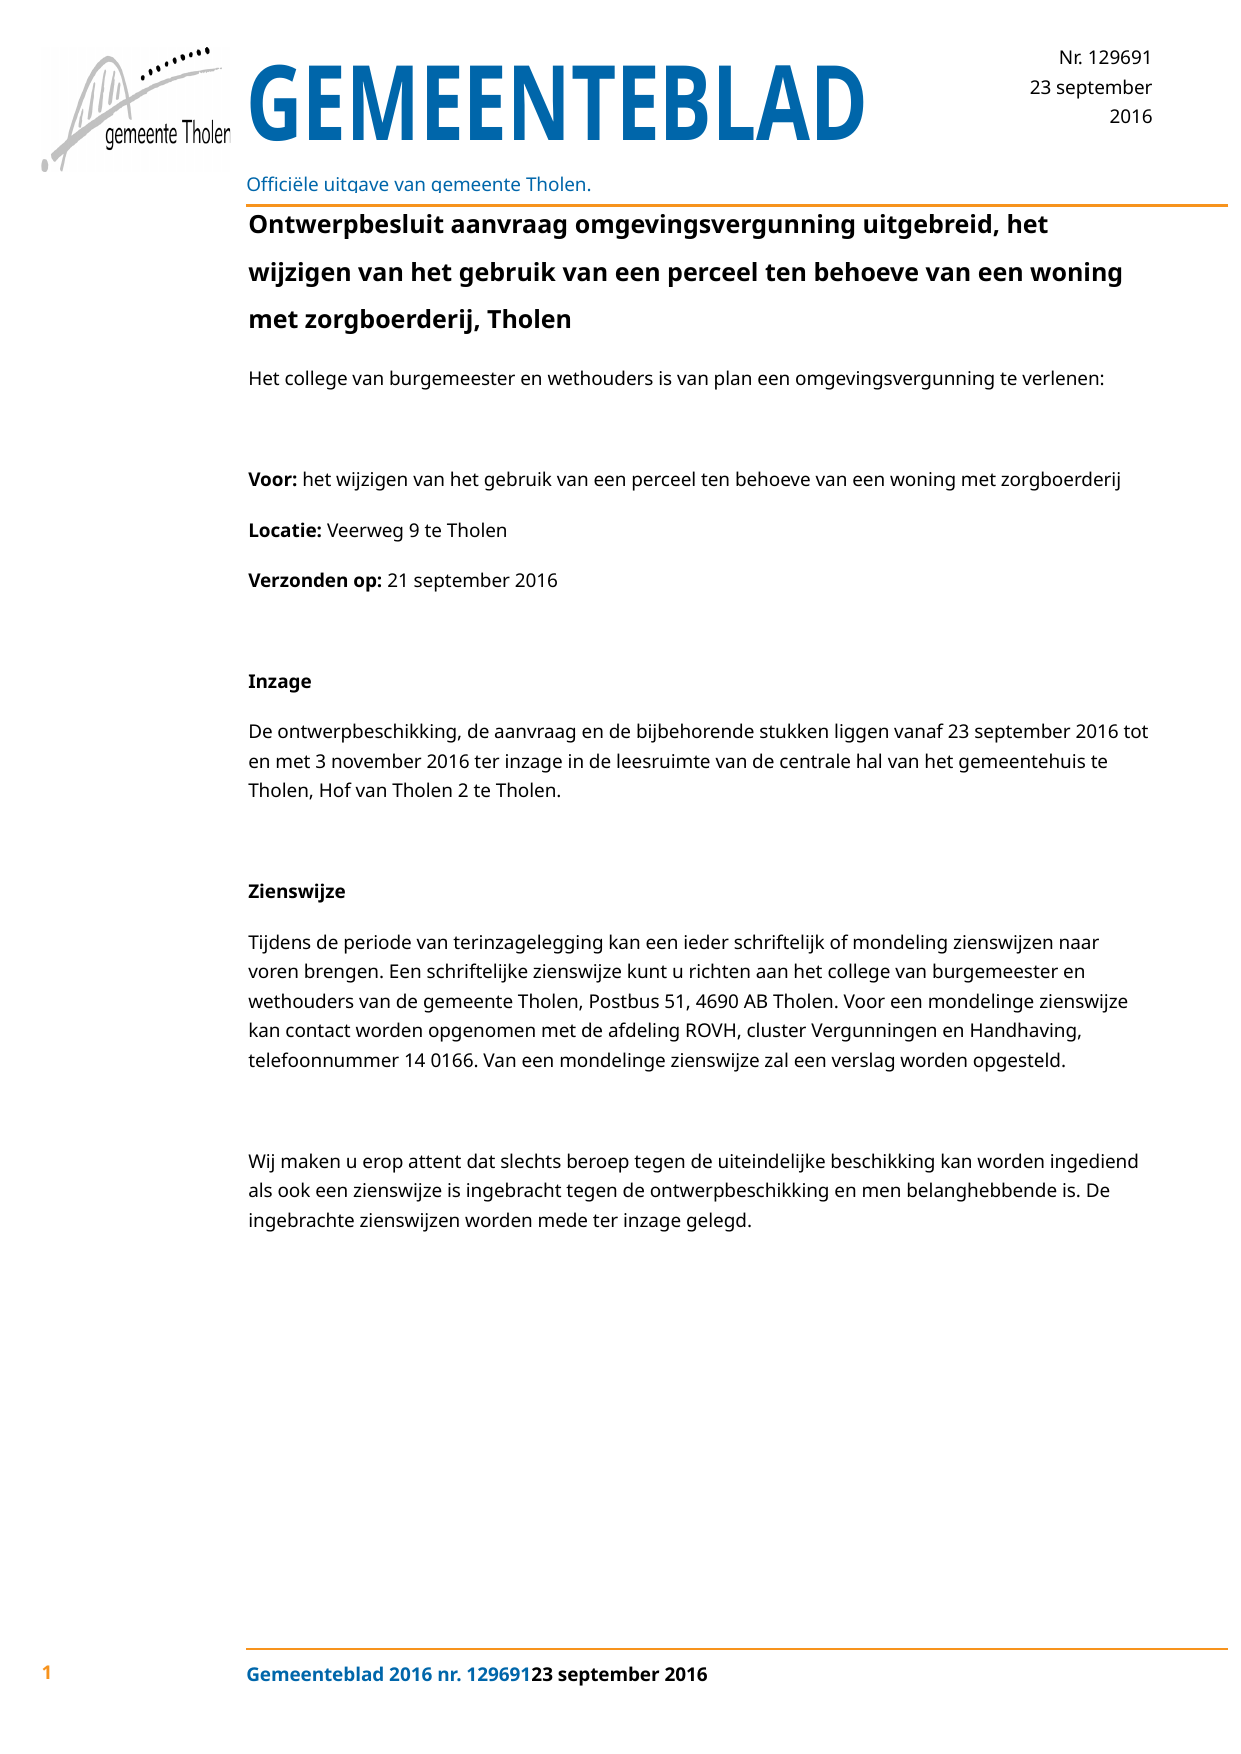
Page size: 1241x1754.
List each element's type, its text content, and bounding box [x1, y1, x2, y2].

text Verzonden op: 21 september 2016 [248, 567, 1152, 593]
text De ontwerpbeschikking, de aanvraag en de bijbehorende stukken liggen vanaf 23 september 2016 tot en met 3 november 2016 ter inzage in de leesruimte van de centrale hal van het gemeentehuis te Tholen, Hof van Tholen 2 te Tholen. [248, 718, 1152, 803]
text Inzage [248, 668, 1152, 694]
text Tijdens de periode van terinzagelegging kan een ieder schriftelijk of mondeling zienswijzen naar voren brengen. Een schriftelijke zienswijze kunt u richten aan het college van burgemeester en wethouders van de gemeente Tholen, Postbus 51, 4690 AB Tholen. Voor een mondelinge zienswijze kan contact worden opgenomen met de afdeling ROVH, cluster Vergunningen en Handhaving, telefoonnummer 14 0166. Van een mondelinge zienswijze zal een verslag worden opgesteld. [248, 929, 1152, 1073]
text Locatie: Veerweg 9 te Tholen [248, 517, 1152, 542]
picture [41, 47, 231, 172]
text Het college van burgemeester en wethouders is van plan een omgevingsvergunning te verlenen: [248, 366, 1152, 391]
text Voor: het wijzigen van het gebruik van een perceel ten behoeve van een woning met zorgboerderij [248, 466, 1152, 492]
text Wij maken u erop attent dat slechts beroep tegen de uiteindelijke beschikking kan worden ingediend als ook een zienswijze is ingebracht tegen de ontwerpbeschikking en men belanghebbende is. De ingebrachte zienswijzen worden mede ter inzage gelegd. [248, 1148, 1152, 1233]
text Ontwerpbesluit aanvraag omgevingsvergunning uitgebreid, het wijzigen van het gebruik van een perceel ten behoeve van een woning met zorgboerderij, Tholen [248, 207, 1152, 336]
text Zienswijze [248, 878, 1152, 904]
